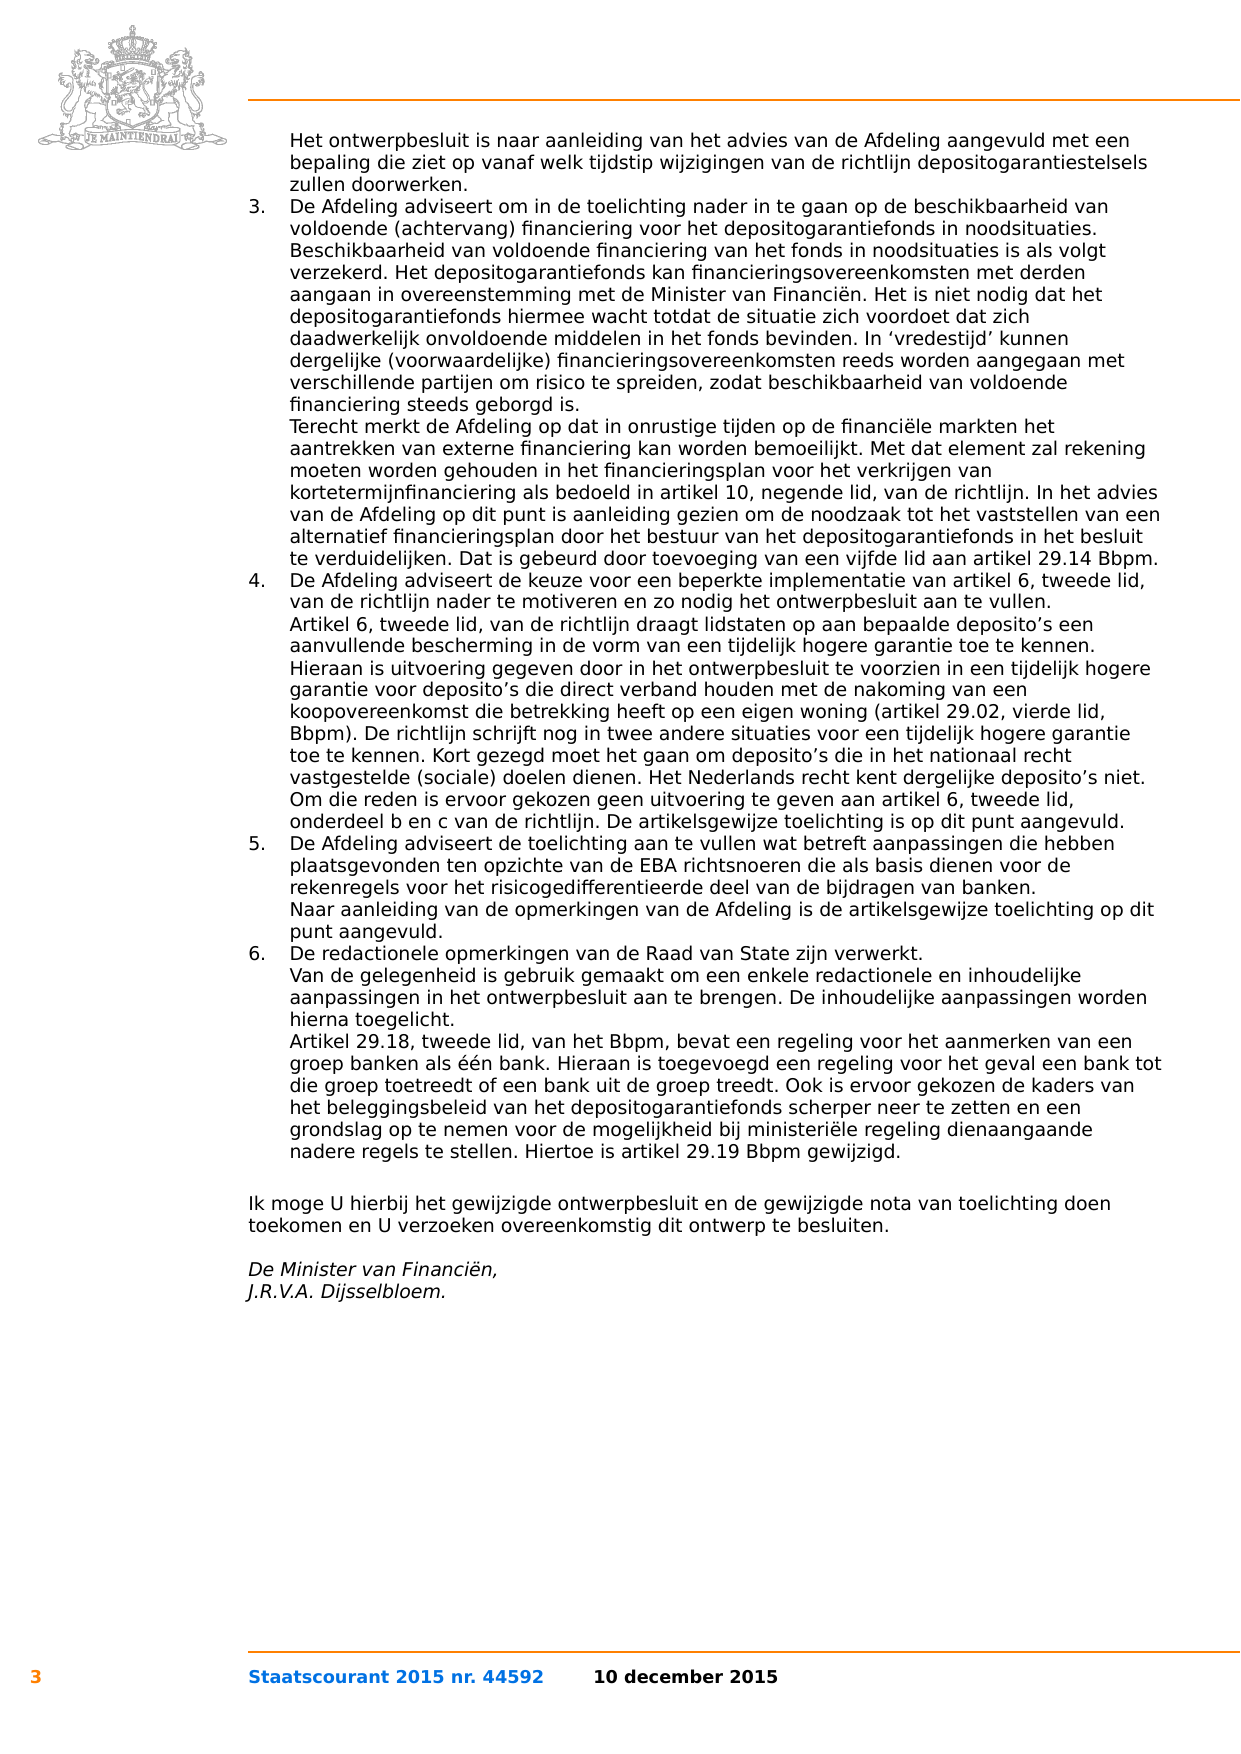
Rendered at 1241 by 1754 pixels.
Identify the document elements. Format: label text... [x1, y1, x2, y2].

text Ik moge U hierbij het gewijzigde ontwerpbesluit en de gewijzigde nota van toelichting doen toekomen en U verzoeken overeenkomstig dit ontwerp te besluiten. [248, 1193, 1163, 1237]
text 6. De redactionele opmerkingen van de Raad van State zijn verwerkt. [248, 943, 1163, 965]
text 4. De Afdeling adviseert de keuze voor een beperkte implementatie van artikel 6, tweede lid, van de richtlijn nader te motiveren en zo nodig het ontwerpbesluit aan te vullen. [248, 569, 1163, 613]
text Beschikbaarheid van voldoende financiering van het fonds in noodsituaties is als volgt verzekerd. Het depositogarantiefonds kan financieringsovereenkomsten met derden aangaan in overeenstemming met de Minister van Financiën. Het is niet nodig dat het depositogarantiefonds hiermee wacht totdat de situatie zich voordoet dat zich daadwerkelijk onvoldoende middelen in het fonds bevinden. In ‘vredestijd’ kunnen dergelijke (voorwaardelijke) financieringsovereenkomsten reeds worden aangegaan met verschillende partijen om risico te spreiden, zodat beschikbaarheid van voldoende financiering steeds geborgd is. [289, 240, 1163, 416]
text 3. De Afdeling adviseert om in de toelichting nader in te gaan op de beschikbaarheid van voldoende (achtervang) financiering voor het depositogarantiefonds in noodsituaties. [248, 196, 1163, 240]
text Van de gelegenheid is gebruik gemaakt om een enkele redactionele en inhoudelijke aanpassingen in het ontwerpbesluit aan te brengen. De inhoudelijke aanpassingen worden hierna toegelicht. [289, 965, 1163, 1031]
text Terecht merkt de Afdeling op dat in onrustige tijden op de financiële markten het aantrekken van externe financiering kan worden bemoeilijkt. Met dat element zal rekening moeten worden gehouden in het financieringsplan voor het verkrijgen van kortetermijnfinanciering als bedoeld in artikel 10, negende lid, van de richtlijn. In het advies van de Afdeling op dit punt is aanleiding gezien om de noodzaak tot het vaststellen van een alternatief financieringsplan door het bestuur van het depositogarantiefonds in het besluit te verduidelijken. Dat is gebeurd door toevoeging van een vijfde lid aan artikel 29.14 Bbpm. [289, 416, 1163, 569]
text Naar aanleiding van de opmerkingen van de Afdeling is de artikelsgewijze toelichting op dit punt aangevuld. [289, 899, 1163, 943]
picture [38, 25, 227, 150]
text 5. De Afdeling adviseert de toelichting aan te vullen wat betreft aanpassingen die hebben plaatsgevonden ten opzichte van de EBA richtsnoeren die als basis dienen voor de rekenregels voor het risicogedifferentieerde deel van de bijdragen van banken. [248, 833, 1163, 899]
text Artikel 6, tweede lid, van de richtlijn draagt lidstaten op aan bepaalde deposito’s een aanvullende bescherming in de vorm van een tijdelijk hogere garantie toe te kennen. Hieraan is uitvoering gegeven door in het ontwerpbesluit te voorzien in een tijdelijk hogere garantie voor deposito’s die direct verband houden met de nakoming van een koopovereenkomst die betrekking heeft op een eigen woning (artikel 29.02, vierde lid, Bbpm). De richtlijn schrijft nog in twee andere situaties voor een tijdelijk hogere garantie toe te kennen. Kort gezegd moet het gaan om deposito’s die in het nationaal recht vastgestelde (sociale) doelen dienen. Het Nederlands recht kent dergelijke deposito’s niet. Om die reden is ervoor gekozen geen uitvoering te geven aan artikel 6, tweede lid, onderdeel b en c van de richtlijn. De artikelsgewijze toelichting is op dit punt aangevuld. [289, 613, 1163, 833]
text Het ontwerpbesluit is naar aanleiding van het advies van de Afdeling aangevuld met een bepaling die ziet op vanaf welk tijdstip wijzigingen van de richtlijn depositogarantiestelsels zullen doorwerken. [289, 130, 1163, 196]
text De Minister van Financiën, J.R.V.A. Dijsselbloem. [248, 1259, 1163, 1303]
text Artikel 29.18, tweede lid, van het Bbpm, bevat een regeling voor het aanmerken van een groep banken als één bank. Hieraan is toegevoegd een regeling voor het geval een bank tot die groep toetreedt of een bank uit de groep treedt. Ook is ervoor gekozen de kaders van het beleggingsbeleid van het depositogarantiefonds scherper neer te zetten en een grondslag op te nemen voor de mogelijkheid bij ministeriële regeling dienaangaande nadere regels te stellen. Hiertoe is artikel 29.19 Bbpm gewijzigd. [289, 1031, 1163, 1163]
